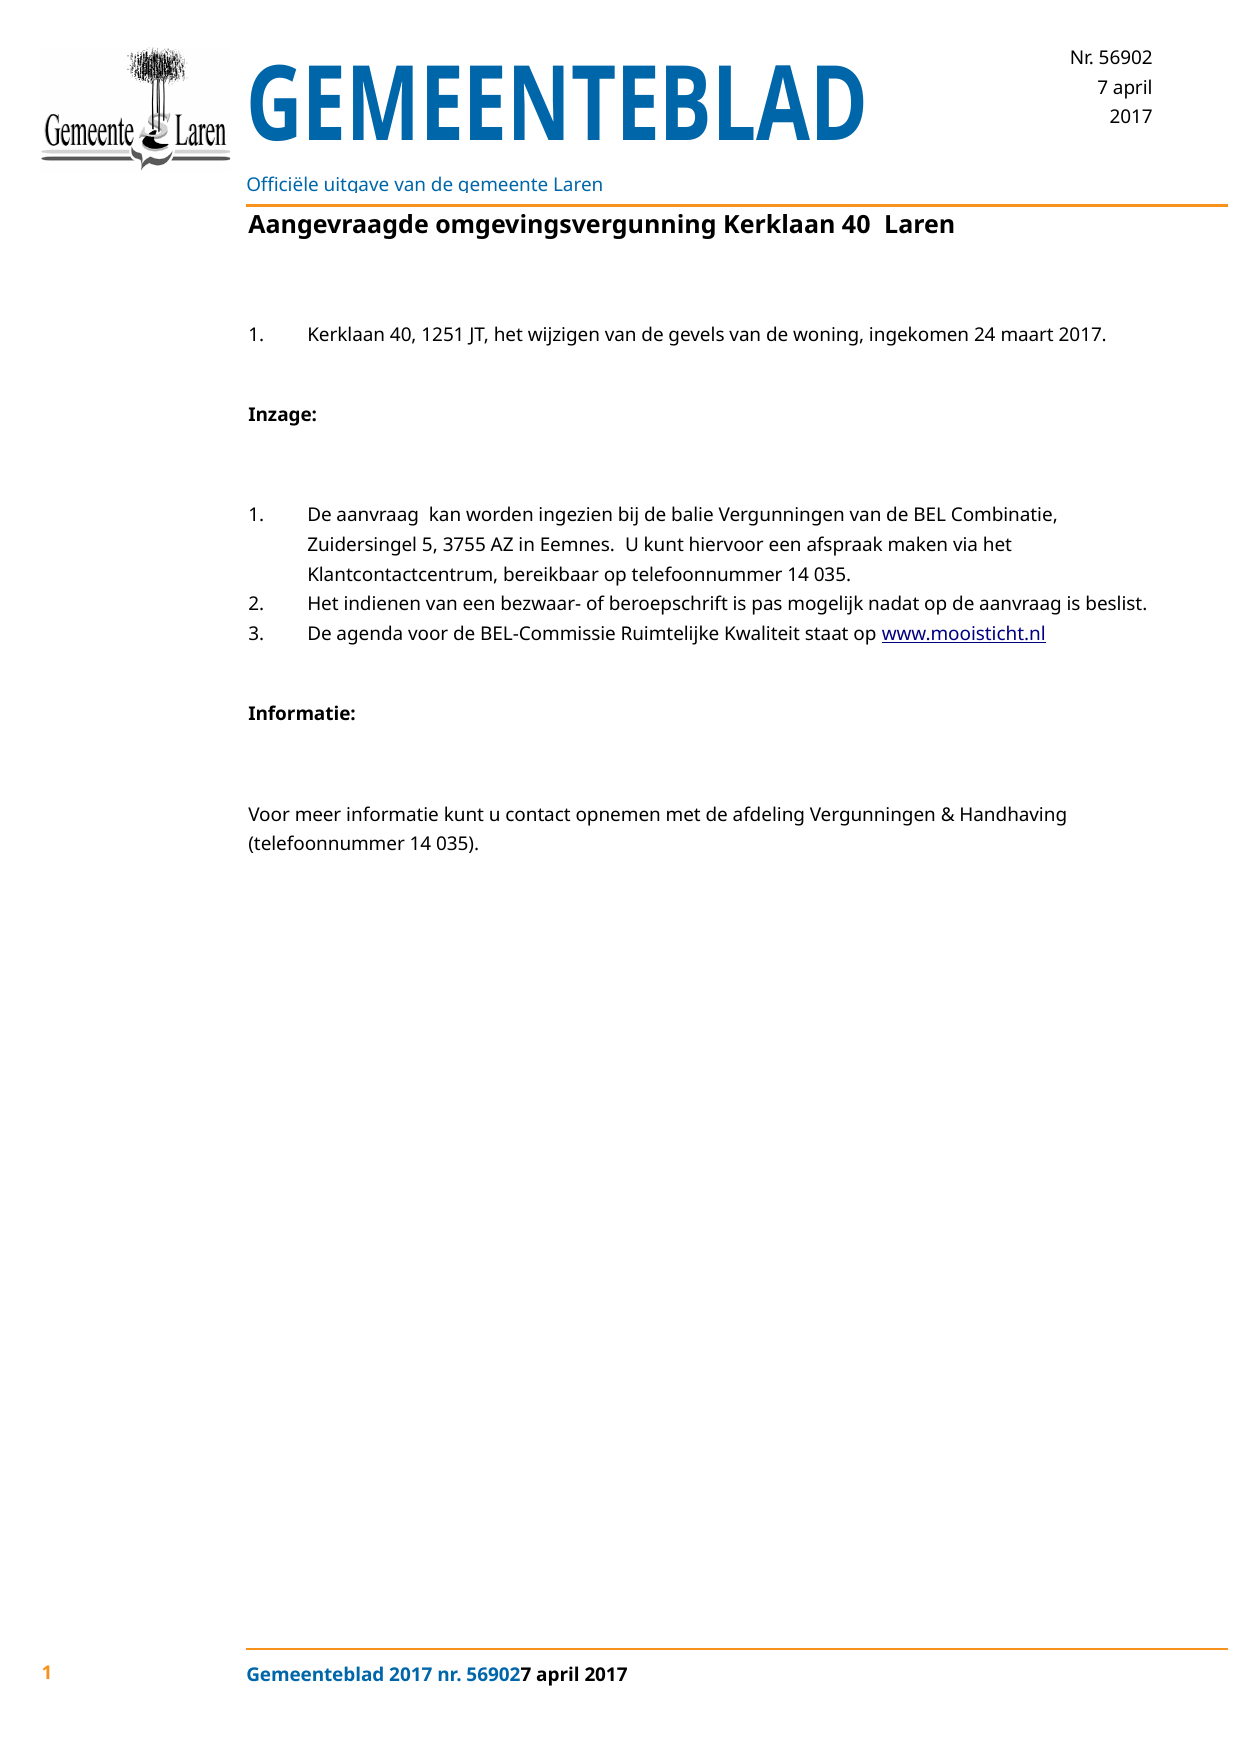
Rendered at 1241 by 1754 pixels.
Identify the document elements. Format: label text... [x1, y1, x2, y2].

text Inzage: [248, 401, 1152, 426]
list De aanvraag kan worden ingezien bij de balie Vergunningen van de BEL Combinatie, Zuidersingel 5, 3755 AZ in Eemnes. U kunt hiervoor een afspraak maken via het Klantcontactcentrum, bereikbaar op telefoonnummer 14 035. [248, 502, 1152, 586]
picture [41, 47, 231, 172]
list Kerklaan 40, 1251 JT, het wijzigen van de gevels van de woning, ingekomen 24 maart 2017. [248, 321, 1152, 346]
text Voor meer informatie kunt u contact opnemen met de afdeling Vergunningen & Handhaving (telefoonnummer 14 035). [248, 801, 1152, 856]
text Aangevraagde omgevingsvergunning Kerklaan 40 Laren [248, 207, 1152, 241]
text Informatie: [248, 700, 1152, 726]
list De agenda voor de BEL-Commissie Ruimtelijke Kwaliteit staat op www.mooisticht.nl [248, 620, 1152, 646]
list Het indienen van een bezwaar- of beroepschrift is pas mogelijk nadat op de aanvraag is beslist. [248, 590, 1152, 616]
